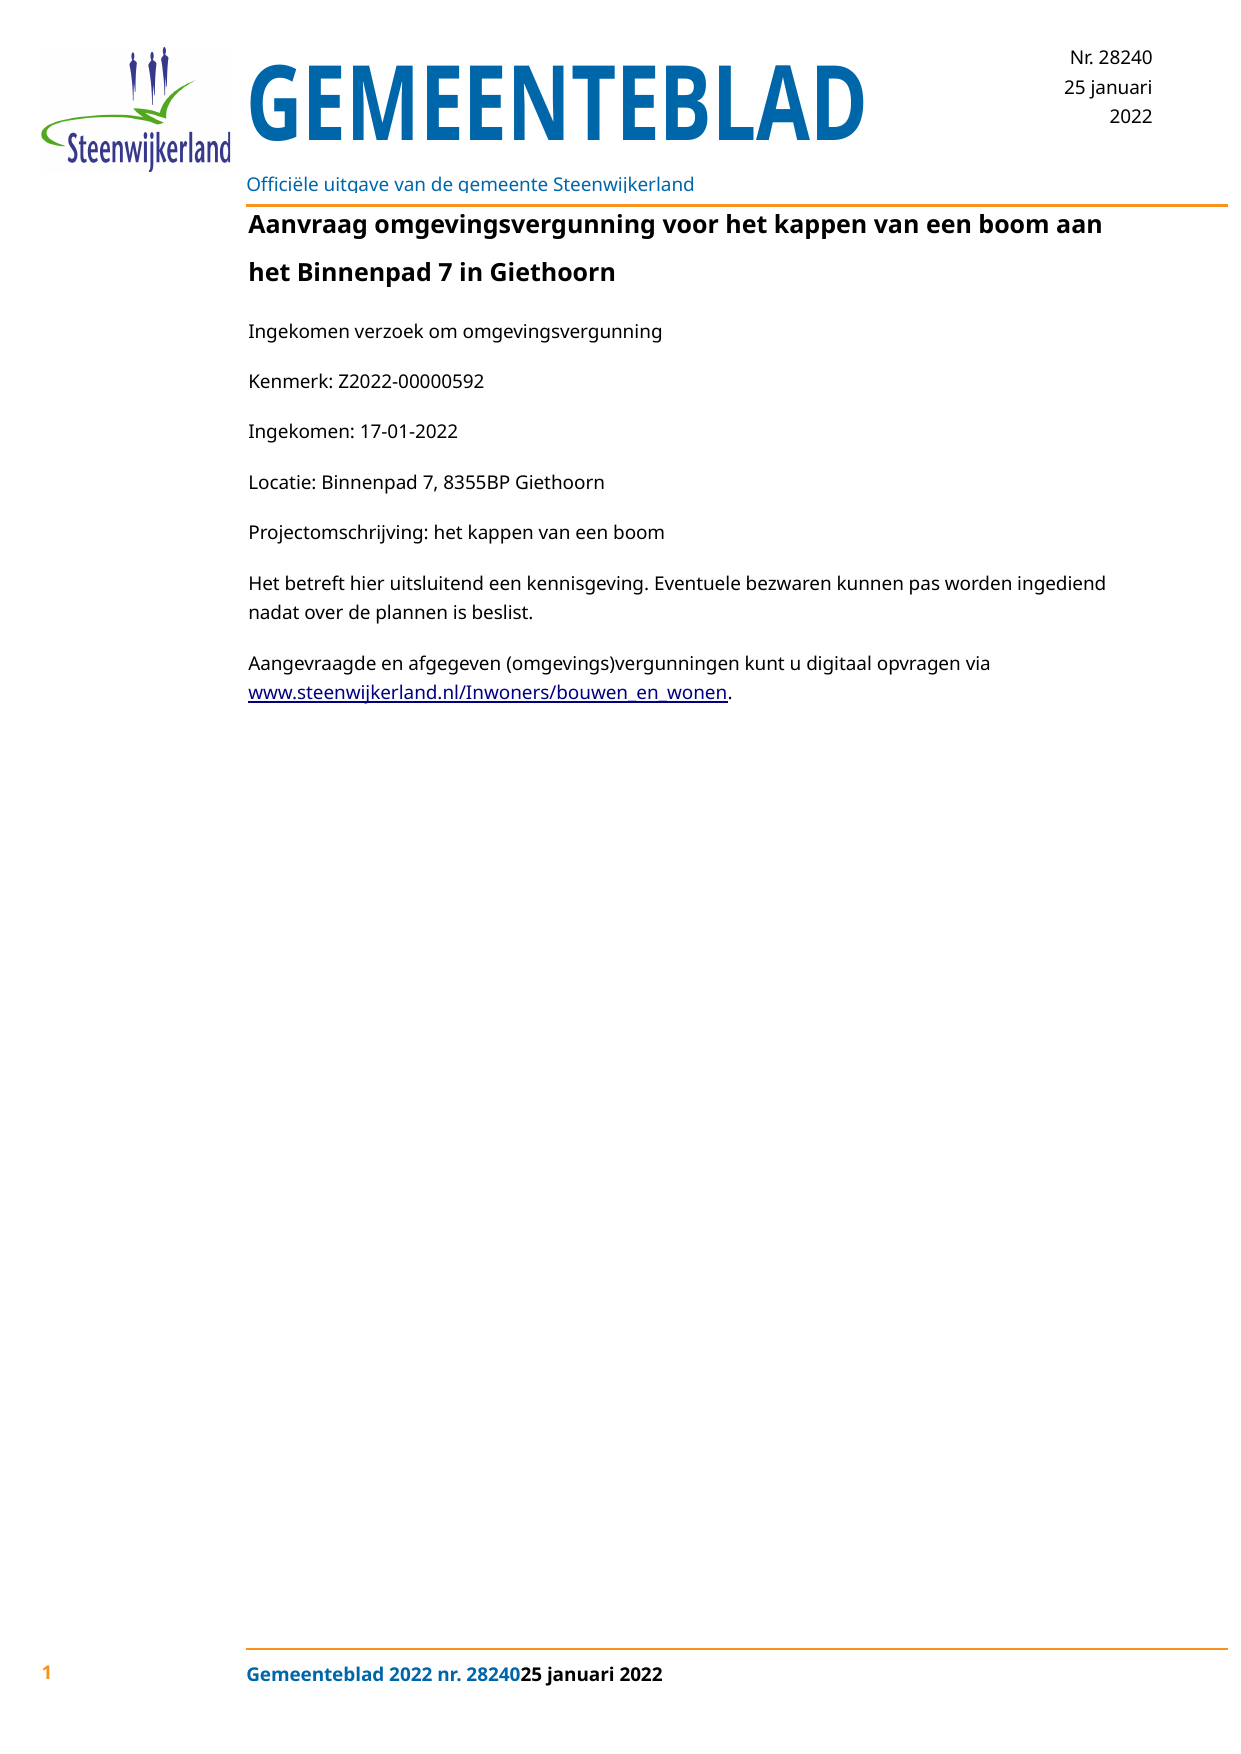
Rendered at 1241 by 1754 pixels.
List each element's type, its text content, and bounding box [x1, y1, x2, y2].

text Ingekomen: 17-01-2022 [248, 419, 1152, 444]
text Ingekomen verzoek om omgevingsvergunning [248, 318, 1152, 344]
text Het betreft hier uitsluitend een kennisgeving. Eventuele bezwaren kunnen pas worden ingediend nadat over de plannen is beslist. [248, 570, 1152, 625]
picture [41, 47, 231, 172]
text Kenmerk: Z2022-00000592 [248, 368, 1152, 394]
text Aanvraag omgevingsvergunning voor het kappen van een boom aan het Binnenpad 7 in Giethoorn [248, 207, 1152, 288]
text Projectomschrijving: het kappen van een boom [248, 519, 1152, 545]
text Locatie: Binnenpad 7, 8355BP Giethoorn [248, 469, 1152, 495]
text Aangevraagde en afgegeven (omgevings)vergunningen kunt u digitaal opvragen via www.steenwijkerland.nl/Inwoners/bouwen_en_wonen. [248, 650, 1152, 705]
